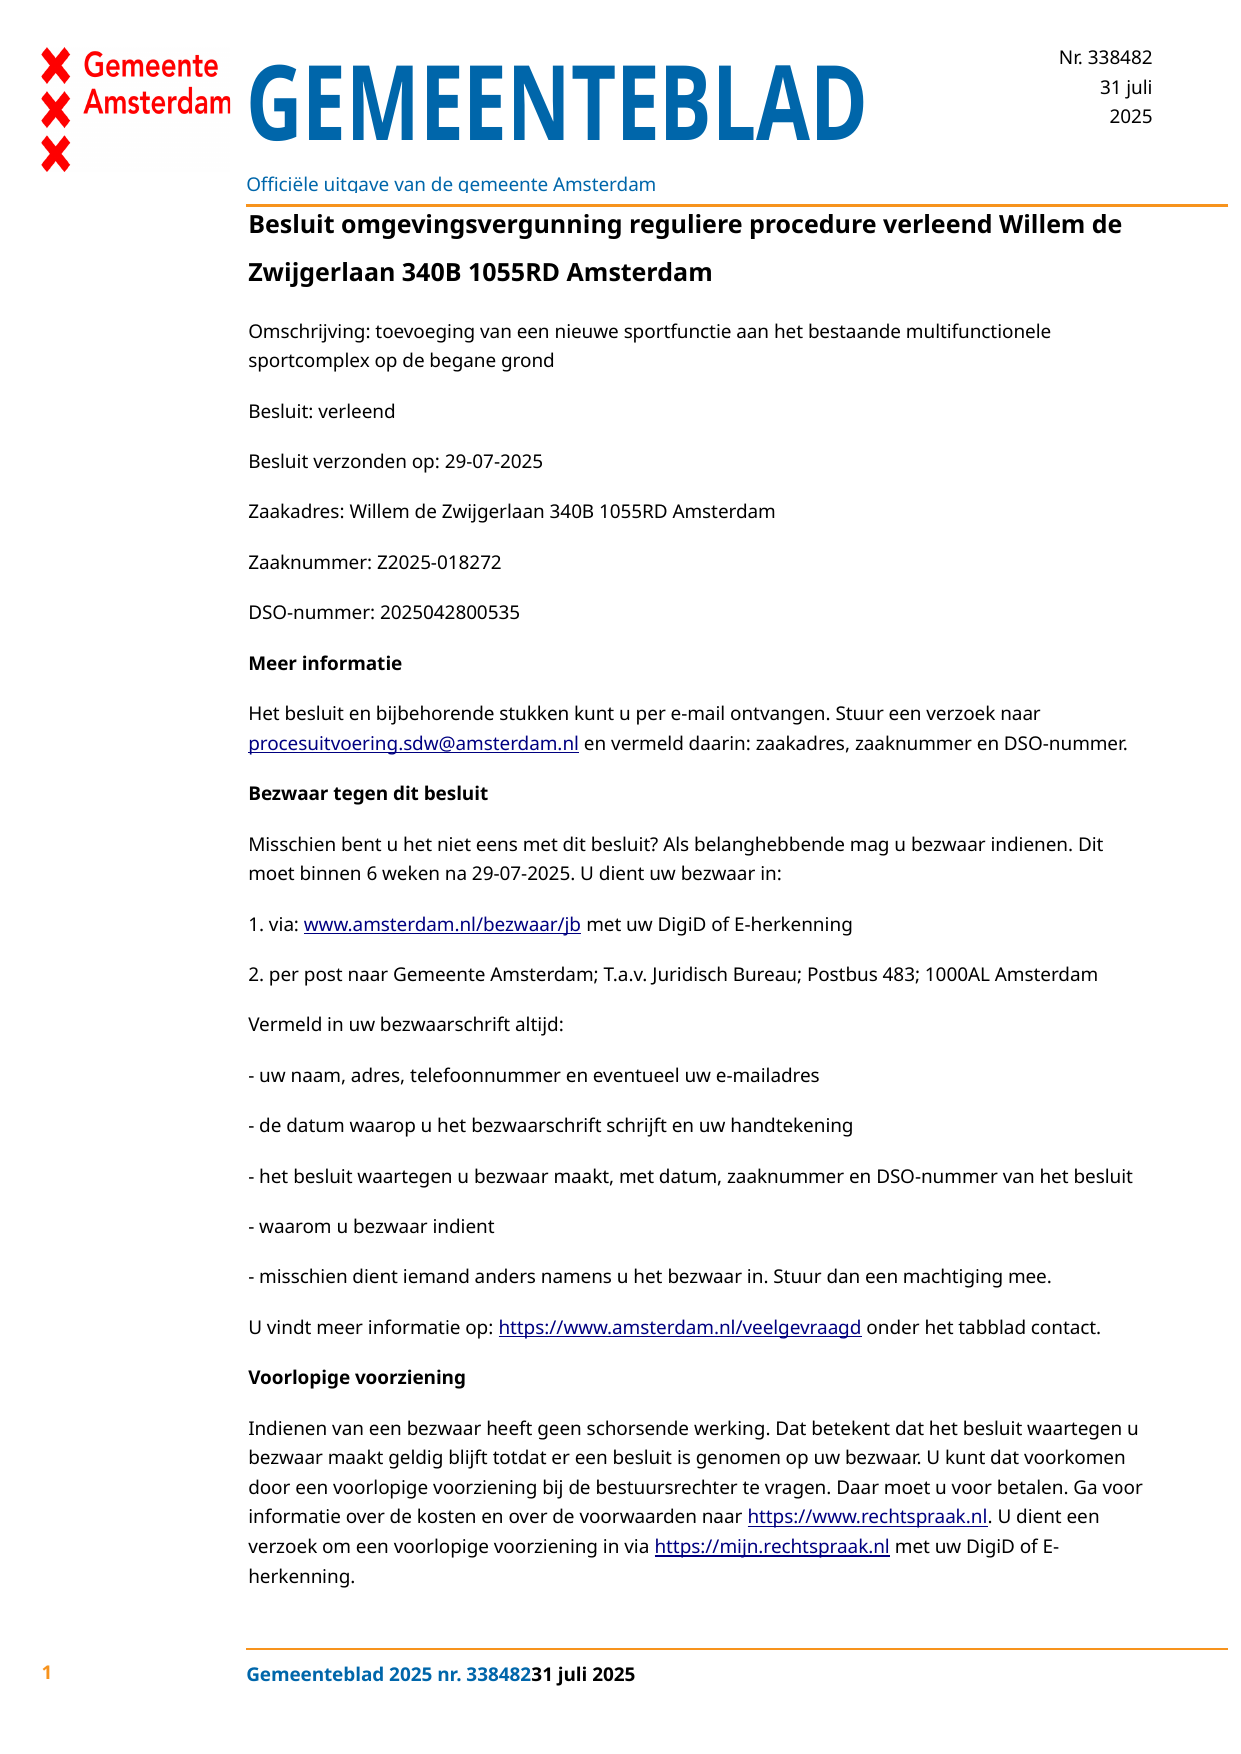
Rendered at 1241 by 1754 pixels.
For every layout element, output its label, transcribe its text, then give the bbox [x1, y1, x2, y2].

text Bezwaar tegen dit besluit [248, 780, 1152, 806]
text - uw naam, adres, telefoonnummer en eventueel uw e-mailadres [248, 1062, 1152, 1088]
text Omschrijving: toevoeging van een nieuwe sportfunctie aan het bestaande multifunctionele sportcomplex op de begane grond [248, 318, 1152, 373]
text - waarom u bezwaar indient [248, 1213, 1152, 1239]
text Besluit omgevingsvergunning reguliere procedure verleend Willem de Zwijgerlaan 340B 1055RD Amsterdam [248, 207, 1152, 288]
text Voorlopige voorziening [248, 1364, 1152, 1390]
text Het besluit en bijbehorende stukken kunt u per e-mail ontvangen. Stuur een verzoek naar procesuitvoering.sdw@amsterdam.nl en vermeld daarin: zaakadres, zaaknummer en DSO-nummer. [248, 700, 1152, 756]
text Misschien bent u het niet eens met dit besluit? Als belanghebbende mag u bezwaar indienen. Dit moet binnen 6 weken na 29-07-2025. U dient uw bezwaar in: [248, 831, 1152, 886]
text - het besluit waartegen u bezwaar maakt, met datum, zaaknummer en DSO-nummer van het besluit [248, 1163, 1152, 1189]
text - misschien dient iemand anders namens u het bezwaar in. Stuur dan een machtiging mee. [248, 1264, 1152, 1289]
text - de datum waarop u het bezwaarschrift schrijft en uw handtekening [248, 1112, 1152, 1138]
text U vindt meer informatie op: https://www.amsterdam.nl/veelgevraagd onder het tabblad contact. [248, 1314, 1152, 1340]
text Besluit verzonden op: 29-07-2025 [248, 448, 1152, 474]
text Besluit: verleend [248, 398, 1152, 424]
text Indienen van een bezwaar heeft geen schorsende werking. Dat betekent dat het besluit waartegen u bezwaar maakt geldig blijft totdat er een besluit is genomen op uw bezwaar. U kunt dat voorkomen door een voorlopige voorziening bij de bestuursrechter te vragen. Daar moet u voor betalen. Ga voor informatie over de kosten en over de voorwaarden naar https://www.rechtspraak.nl. U dient een verzoek om een voorlopige voorziening in via https://mijn.rechtspraak.nl met uw DigiD of E-herkenning. [248, 1415, 1152, 1589]
picture [41, 47, 231, 172]
text Zaaknummer: Z2025-018272 [248, 549, 1152, 575]
text Zaakadres: Willem de Zwijgerlaan 340B 1055RD Amsterdam [248, 499, 1152, 524]
text Meer informatie [248, 650, 1152, 676]
text 2. per post naar Gemeente Amsterdam; T.a.v. Juridisch Bureau; Postbus 483; 1000AL Amsterdam [248, 961, 1152, 987]
text DSO-nummer: 2025042800535 [248, 599, 1152, 625]
text Vermeld in uw bezwaarschrift altijd: [248, 1012, 1152, 1037]
text 1. via: www.amsterdam.nl/bezwaar/jb met uw DigiD of E-herkenning [248, 911, 1152, 937]
